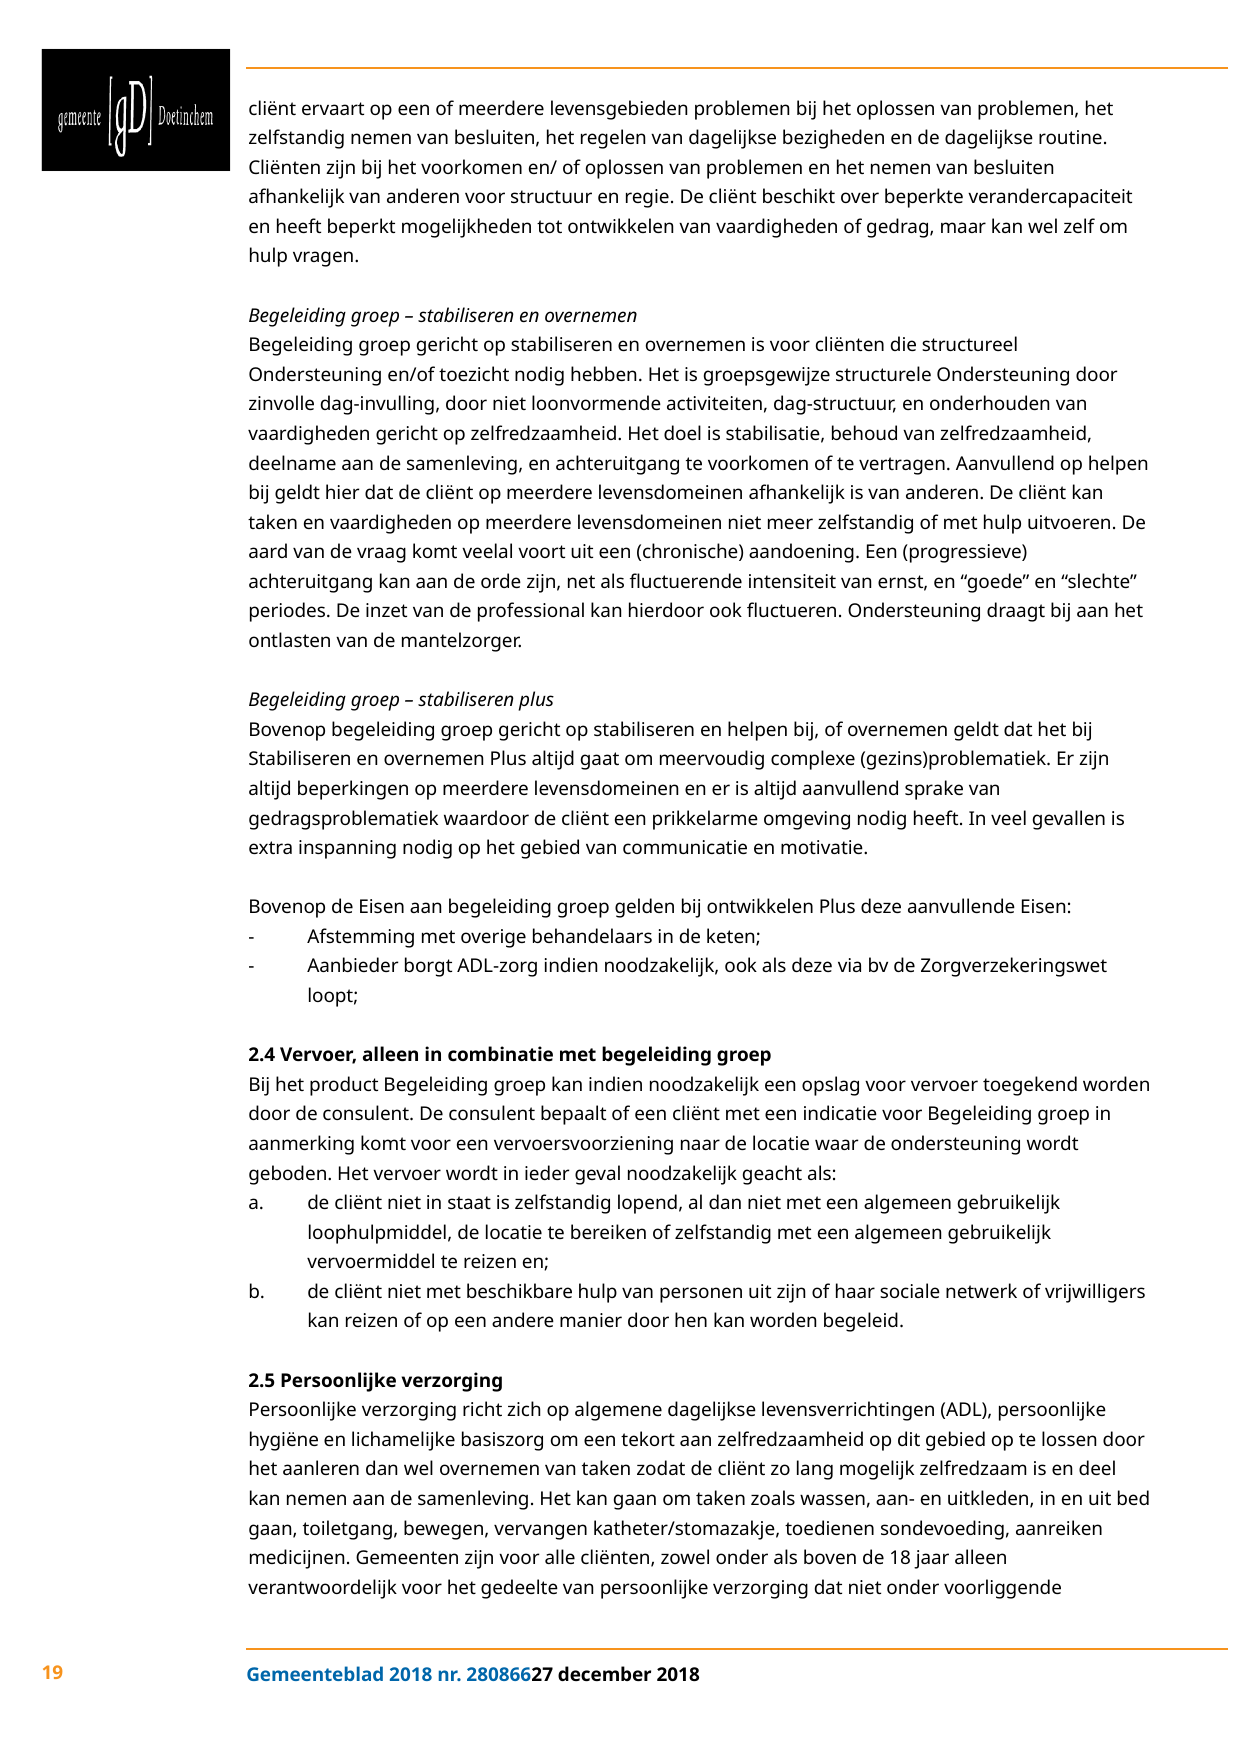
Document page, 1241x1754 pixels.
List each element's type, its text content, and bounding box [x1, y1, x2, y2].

text Bij het product Begeleiding groep kan indien noodzakelijk een opslag voor vervoer toegekend worden door de consulent. De consulent bepaalt of een cliënt met een indicatie voor Begeleiding groep in aanmerking komt voor een vervoersvoorziening naar de locatie waar de ondersteuning wordt geboden. Het vervoer wordt in ieder geval noodzakelijk geacht als: [248, 1071, 1152, 1186]
text Begeleiding groep gericht op stabiliseren en overnemen is voor cliënten die structureel Ondersteuning en/of toezicht nodig hebben. Het is groepsgewijze structurele Ondersteuning door zinvolle dag-invulling, door niet loonvormende activiteiten, dag-structuur, en onderhouden van vaardigheden gericht op zelfredzaamheid. Het doel is stabilisatie, behoud van zelfredzaamheid, deelname aan de samenleving, en achteruitgang te voorkomen of te vertragen. Aanvullend op helpen bij geldt hier dat de cliënt op meerdere levensdomeinen afhankelijk is van anderen. De cliënt kan taken en vaardigheden op meerdere levensdomeinen niet meer zelfstandig of met hulp uitvoeren. De aard van de vraag komt veelal voort uit een (chronische) aandoening. Een (progressieve) achteruitgang kan aan de orde zijn, net als fluctuerende intensiteit van ernst, en “goede” en “slechte” periodes. De inzet van de professional kan hierdoor ook fluctueren. Ondersteuning draagt bij aan het ontlasten van de mantelzorger. [248, 331, 1152, 653]
picture [41, 47, 231, 172]
list de cliënt niet met beschikbare hulp van personen uit zijn of haar sociale netwerk of vrijwilligers kan reizen of op een andere manier door hen kan worden begeleid. [248, 1278, 1152, 1333]
text cliënt ervaart op een of meerdere levensgebieden problemen bij het oplossen van problemen, het zelfstandig nemen van besluiten, het regelen van dagelijkse bezigheden en de dagelijkse routine. Cliënten zijn bij het voorkomen en/ of oplossen van problemen en het nemen van besluiten afhankelijk van anderen voor structuur en regie. De cliënt beschikt over beperkte verandercapaciteit en heeft beperkt mogelijkheden tot ontwikkelen van vaardigheden of gedrag, maar kan wel zelf om hulp vragen. [248, 95, 1152, 268]
text Begeleiding groep – stabiliseren plus [248, 686, 1152, 712]
text Bovenop de Eisen aan begeleiding groep gelden bij ontwikkelen Plus deze aanvullende Eisen: [248, 893, 1152, 919]
list de cliënt niet in staat is zelfstandig lopend, al dan niet met een algemeen gebruikelijk loophulpmiddel, de locatie te bereiken of zelfstandig met een algemeen gebruikelijk vervoermiddel te reizen en; [248, 1189, 1152, 1274]
text Begeleiding groep – stabiliseren en overnemen [248, 302, 1152, 328]
text 2.4 Vervoer, alleen in combinatie met begeleiding groep [248, 1041, 1152, 1067]
list Afstemming met overige behandelaars in de keten; [248, 923, 1152, 949]
text 2.5 Persoonlijke verzorging [248, 1367, 1152, 1393]
list Aanbieder borgt ADL-zorg indien noodzakelijk, ook als deze via bv de Zorgverzekeringswet loopt; [248, 953, 1152, 1008]
text Persoonlijke verzorging richt zich op algemene dagelijkse levensverrichtingen (ADL), persoonlijke hygiëne en lichamelijke basiszorg om een tekort aan zelfredzaamheid op dit gebied op te lossen door het aanleren dan wel overnemen van taken zodat de cliënt zo lang mogelijk zelfredzaam is en deel kan nemen aan de samenleving. Het kan gaan om taken zoals wassen, aan- en uitkleden, in en uit bed gaan, toiletgang, bewegen, vervangen katheter/stomazakje, toedienen sondevoeding, aanreiken medicijnen. Gemeenten zijn voor alle cliënten, zowel onder als boven de 18 jaar alleen verantwoordelijk voor het gedeelte van persoonlijke verzorging dat niet onder voorliggende [248, 1396, 1152, 1600]
text Bovenop begeleiding groep gericht op stabiliseren en helpen bij, of overnemen geldt dat het bij Stabiliseren en overnemen Plus altijd gaat om meervoudig complexe (gezins)problematiek. Er zijn altijd beperkingen op meerdere levensdomeinen en er is altijd aanvullend sprake van gedragsproblematiek waardoor de cliënt een prikkelarme omgeving nodig heeft. In veel gevallen is extra inspanning nodig op het gebied van communicatie en motivatie. [248, 716, 1152, 860]
